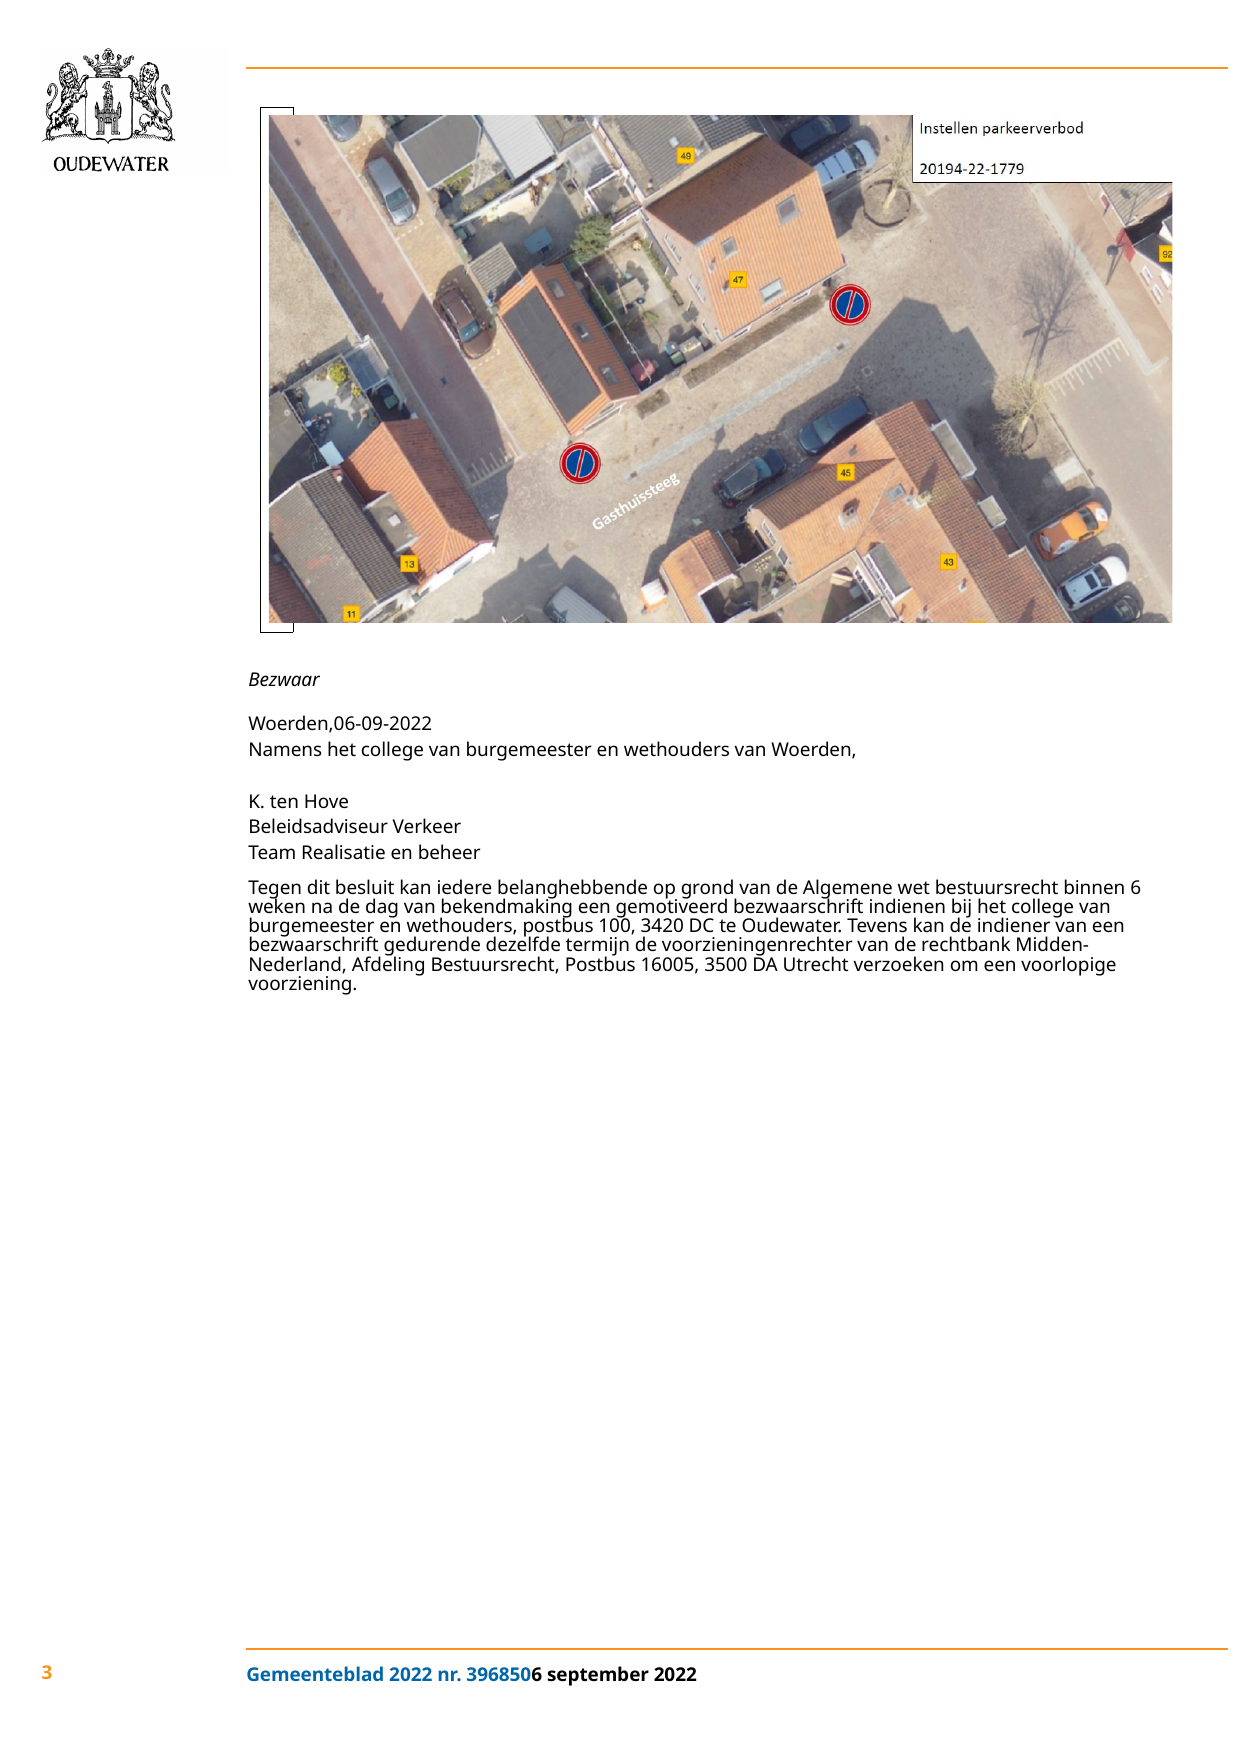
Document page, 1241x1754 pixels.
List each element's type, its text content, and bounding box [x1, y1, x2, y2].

text Team Realisatie en beheer [248, 839, 1152, 865]
text Namens het college van burgemeester en wethouders van Woerden, [248, 736, 1152, 762]
picture [268, 115, 1173, 623]
picture [41, 47, 231, 172]
text Beleidsadviseur Verkeer [248, 813, 1152, 839]
text Bezwaar [248, 667, 1152, 692]
text Tegen dit besluit kan iedere belanghebbende op grond van de Algemene wet bestuursrecht binnen 6 weken na de dag van bekendmaking een gemotiveerd bezwaarschrift indienen bij het college van burgemeester en wethouders, postbus 100, 3420 DC te Oudewater. Tevens kan de indiener van een bezwaarschrift gedurende dezelfde termijn de voorzieningenrechter van de rechtbank Midden-Nederland, Afdeling Bestuursrecht, Postbus 16005, 3500 DA Utrecht verzoeken om een voorlopige voorziening. [248, 879, 1152, 994]
text K. ten Hove [248, 788, 1152, 813]
text Woerden,06-09-2022 [248, 711, 1152, 736]
